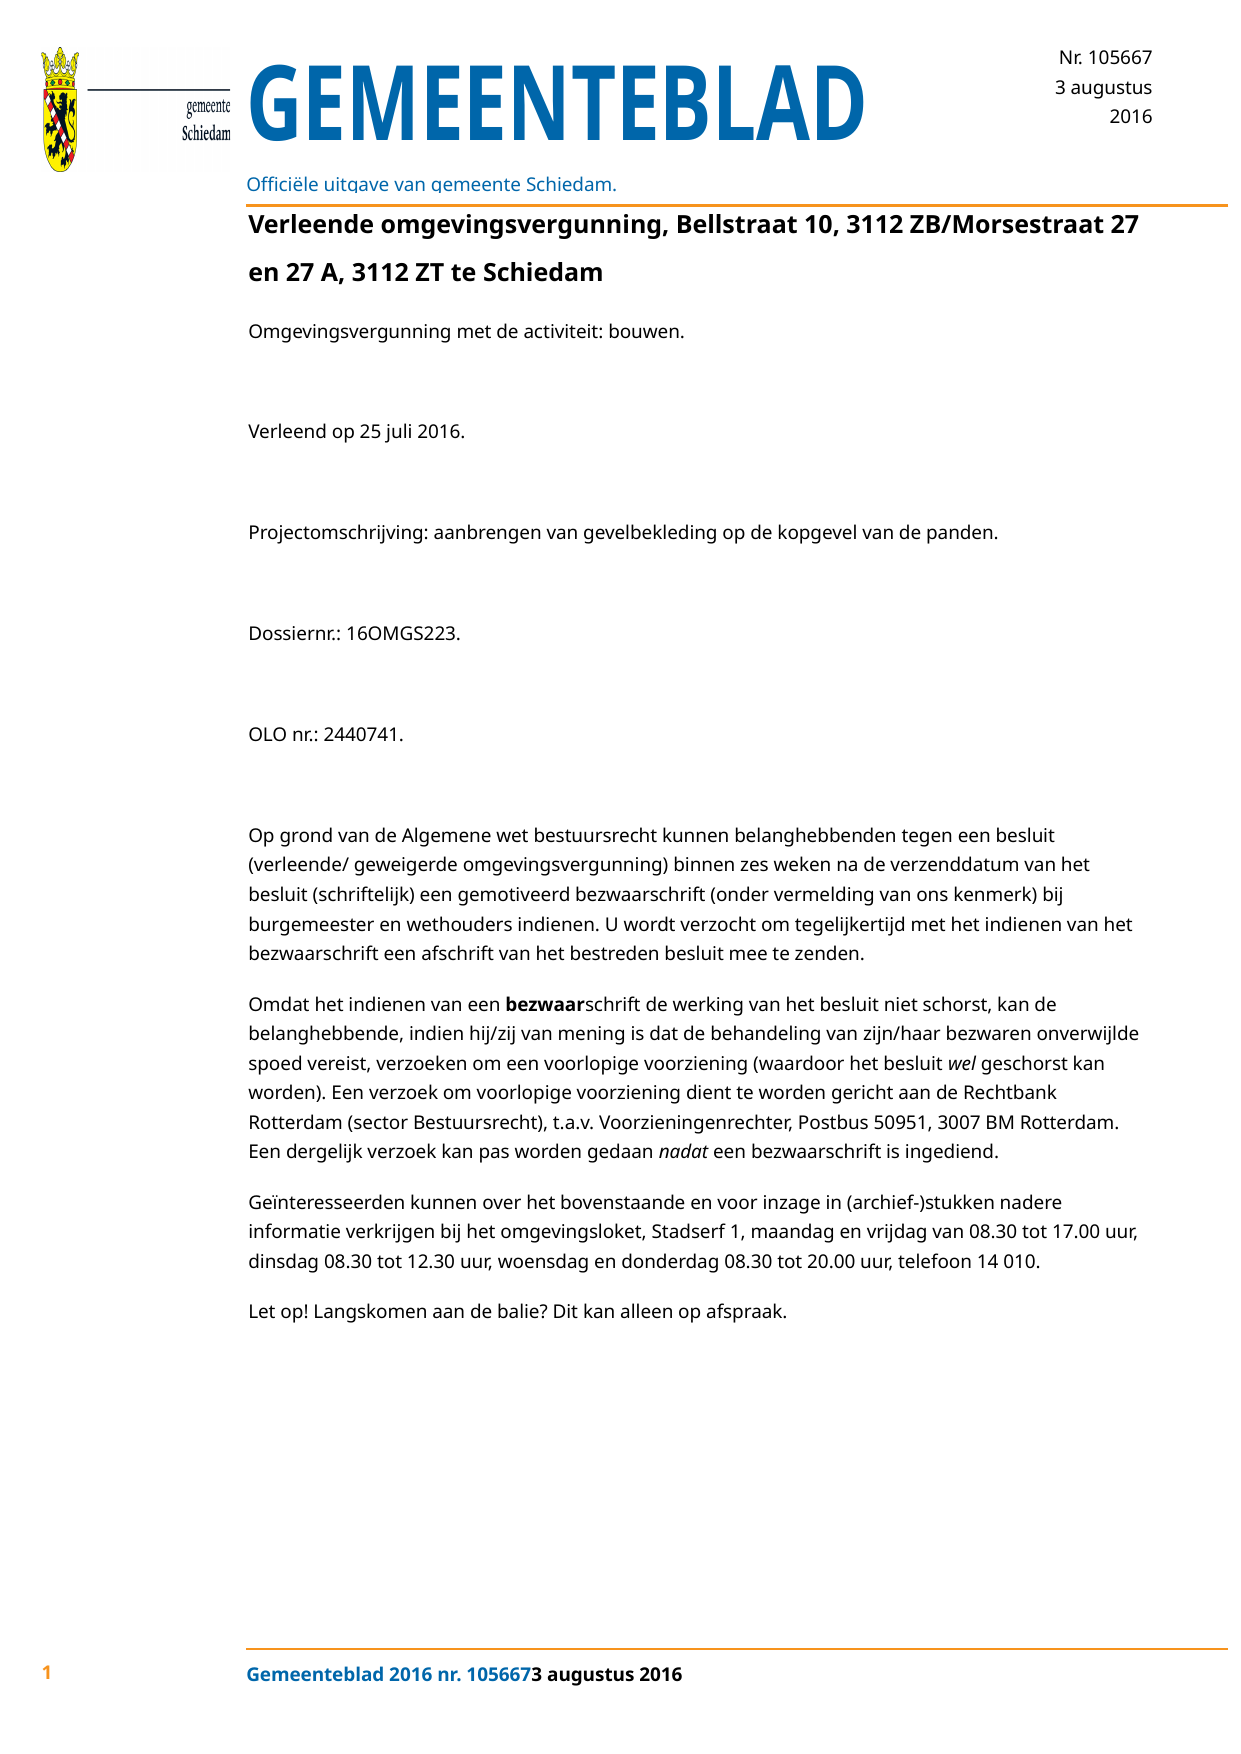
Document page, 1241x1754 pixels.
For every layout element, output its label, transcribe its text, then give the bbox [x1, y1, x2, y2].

text Op grond van de Algemene wet bestuursrecht kunnen belanghebbenden tegen een besluit (verleende/ geweigerde omgevingsvergunning) binnen zes weken na de verzenddatum van het besluit (schriftelijk) een gemotiveerd bezwaarschrift (onder vermelding van ons kenmerk) bij burgemeester en wethouders indienen. U wordt verzocht om tegelijkertijd met het indienen van het bezwaarschrift een afschrift van het bestreden besluit mee te zenden. [248, 822, 1152, 966]
picture [41, 47, 231, 172]
text Dossiernr.: 16OMGS223. [248, 620, 1152, 646]
text OLO nr.: 2440741. [248, 721, 1152, 747]
text Omdat het indienen van een bezwaarschrift de werking van het besluit niet schorst, kan de belanghebbende, indien hij/zij van mening is dat de behandeling van zijn/haar bezwaren onverwijlde spoed vereist, verzoeken om een voorlopige voorziening (waardoor het besluit wel geschorst kan worden). Een verzoek om voorlopige voorziening dient te worden gericht aan de Rechtbank Rotterdam (sector Bestuursrecht), t.a.v. Voorzieningenrechter, Postbus 50951, 3007 BM Rotterdam. Een dergelijk verzoek kan pas worden gedaan nadat een bezwaarschrift is ingediend. [248, 991, 1152, 1164]
text Verleend op 25 juli 2016. [248, 419, 1152, 444]
text Projectomschrijving: aanbrengen van gevelbekleding op de kopgevel van de panden. [248, 519, 1152, 545]
text Omgevingsvergunning met de activiteit: bouwen. [248, 318, 1152, 344]
text Verleende omgevingsvergunning, Bellstraat 10, 3112 ZB/Morsestraat 27 en 27 A, 3112 ZT te Schiedam [248, 207, 1152, 288]
text Let op! Langskomen aan de balie? Dit kan alleen op afspraak. [248, 1299, 1152, 1324]
text Geïnteresseerden kunnen over het bovenstaande en voor inzage in (archief-)stukken nadere informatie verkrijgen bij het omgevingsloket, Stadserf 1, maandag en vrijdag van 08.30 tot 17.00 uur, dinsdag 08.30 tot 12.30 uur, woensdag en donderdag 08.30 tot 20.00 uur, telefoon 14 010. [248, 1189, 1152, 1274]
